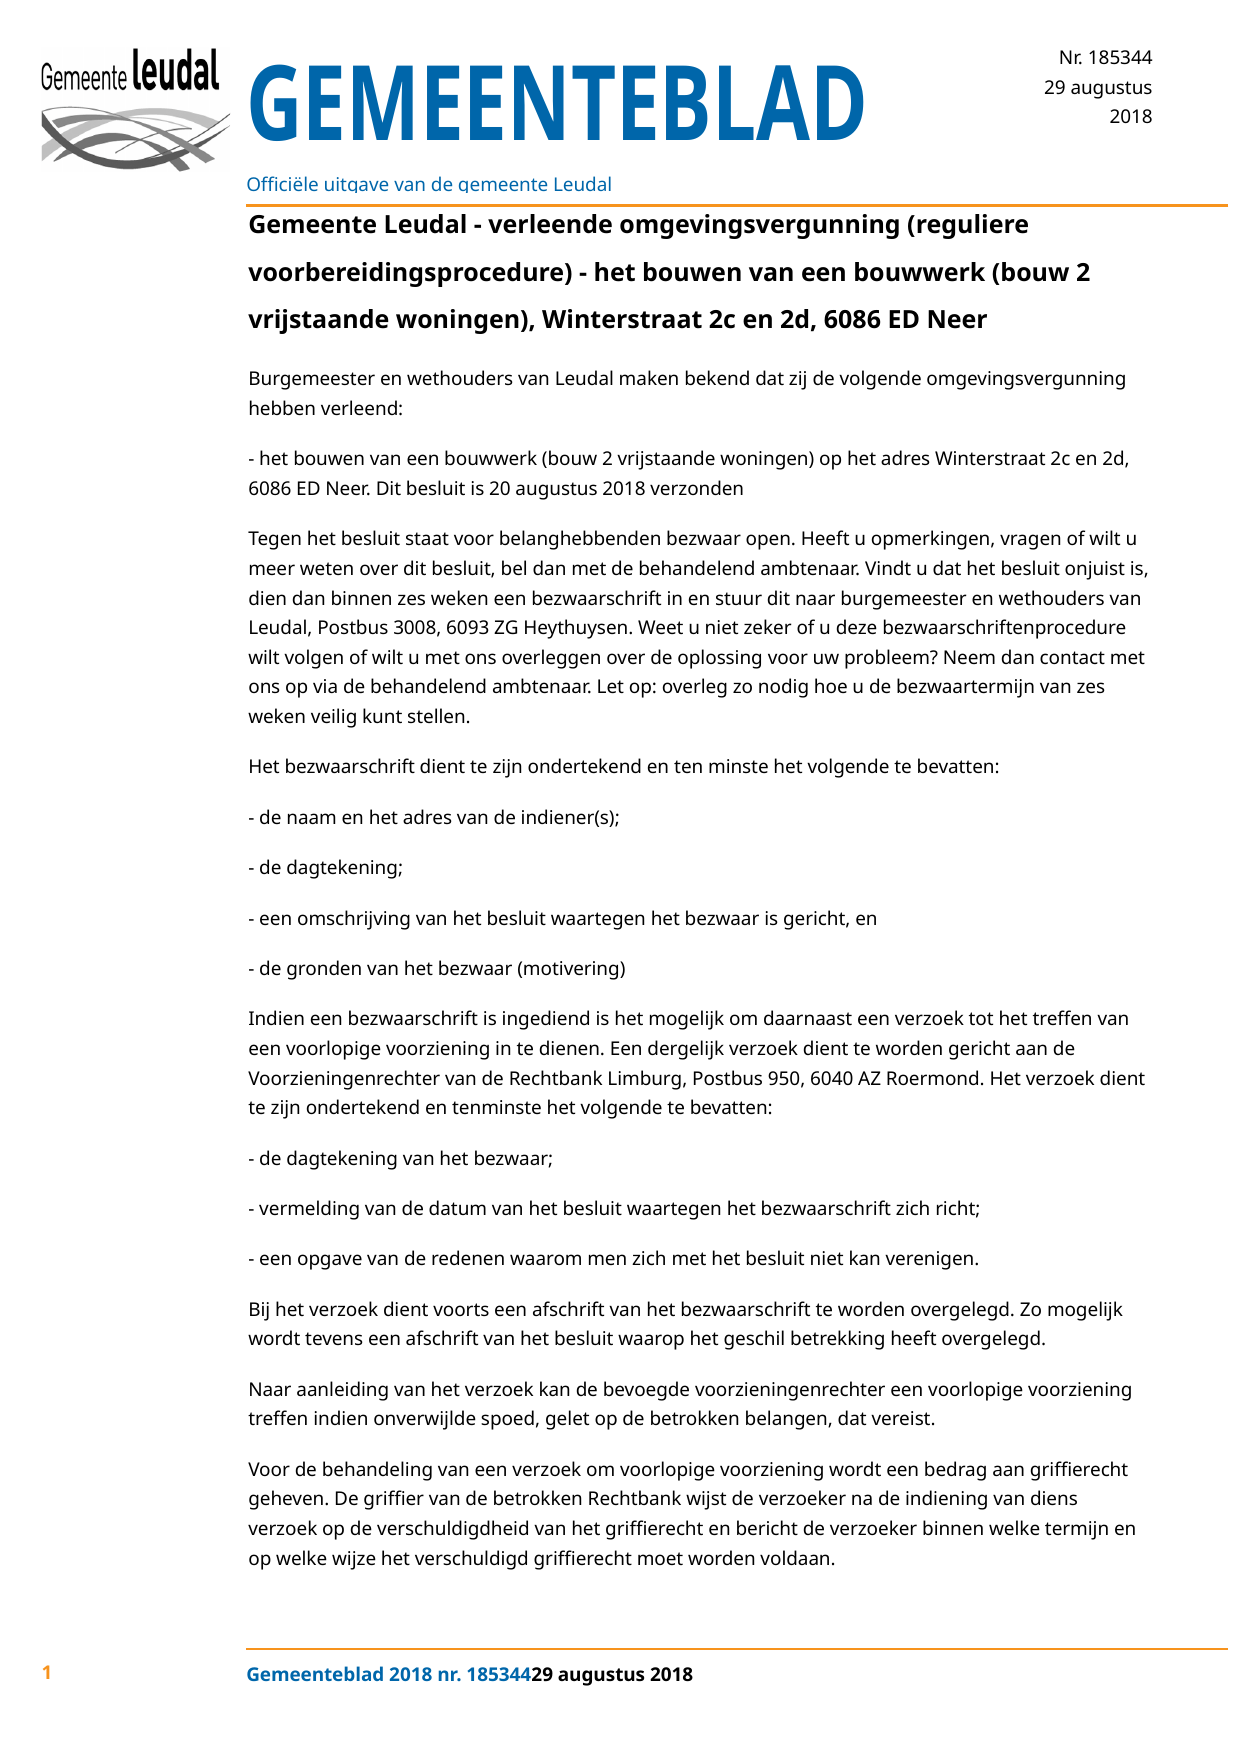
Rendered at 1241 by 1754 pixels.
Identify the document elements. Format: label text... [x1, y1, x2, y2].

text Voor de behandeling van een verzoek om voorlopige voorziening wordt een bedrag aan griffierecht geheven. De griffier van de betrokken Rechtbank wijst de verzoeker na de indiening van diens verzoek op de verschuldigdheid van het griffierecht en bericht de verzoeker binnen welke termijn en op welke wijze het verschuldigd griffierecht moet worden voldaan. [248, 1456, 1152, 1570]
text - de naam en het adres van de indiener(s); [248, 804, 1152, 829]
picture [41, 47, 231, 172]
text Bij het verzoek dient voorts een afschrift van het bezwaarschrift te worden overgelegd. Zo mogelijk wordt tevens een afschrift van het besluit waarop het geschil betrekking heeft overgelegd. [248, 1296, 1152, 1351]
text Naar aanleiding van het verzoek kan de bevoegde voorzieningenrechter een voorlopige voorziening treffen indien onverwijlde spoed, gelet op de betrokken belangen, dat vereist. [248, 1376, 1152, 1431]
text - vermelding van de datum van het besluit waartegen het bezwaarschrift zich richt; [248, 1195, 1152, 1221]
text Indien een bezwaarschrift is ingediend is het mogelijk om daarnaast een verzoek tot het treffen van een voorlopige voorziening in te dienen. Een dergelijk verzoek dient te worden gericht aan de Voorzieningenrechter van de Rechtbank Limburg, Postbus 950, 6040 AZ Roermond. Het verzoek dient te zijn ondertekend en tenminste het volgende te bevatten: [248, 1006, 1152, 1120]
text - de dagtekening van het bezwaar; [248, 1145, 1152, 1170]
text Burgemeester en wethouders van Leudal maken bekend dat zij de volgende omgevingsvergunning hebben verleend: [248, 366, 1152, 421]
text - de dagtekening; [248, 854, 1152, 880]
text Gemeente Leudal - verleende omgevingsvergunning (reguliere voorbereidingsprocedure) - het bouwen van een bouwwerk (bouw 2 vrijstaande woningen), Winterstraat 2c en 2d, 6086 ED Neer [248, 207, 1152, 336]
text - de gronden van het bezwaar (motivering) [248, 955, 1152, 981]
text - een opgave van de redenen waarom men zich met het besluit niet kan verenigen. [248, 1246, 1152, 1271]
text Tegen het besluit staat voor belanghebbenden bezwaar open. Heeft u opmerkingen, vragen of wilt u meer weten over dit besluit, bel dan met de behandelend ambtenaar. Vindt u dat het besluit onjuist is, dien dan binnen zes weken een bezwaarschrift in en stuur dit naar burgemeester en wethouders van Leudal, Postbus 3008, 6093 ZG Heythuysen. Weet u niet zeker of u deze bezwaarschriftenprocedure wilt volgen of wilt u met ons overleggen over de oplossing voor uw probleem? Neem dan contact met ons op via de behandelend ambtenaar. Let op: overleg zo nodig hoe u de bezwaartermijn van zes weken veilig kunt stellen. [248, 526, 1152, 729]
text - een omschrijving van het besluit waartegen het bezwaar is gericht, en [248, 905, 1152, 930]
text Het bezwaarschrift dient te zijn ondertekend en ten minste het volgende te bevatten: [248, 753, 1152, 779]
text - het bouwen van een bouwwerk (bouw 2 vrijstaande woningen) op het adres Winterstraat 2c en 2d, 6086 ED Neer. Dit besluit is 20 augustus 2018 verzonden [248, 446, 1152, 501]
